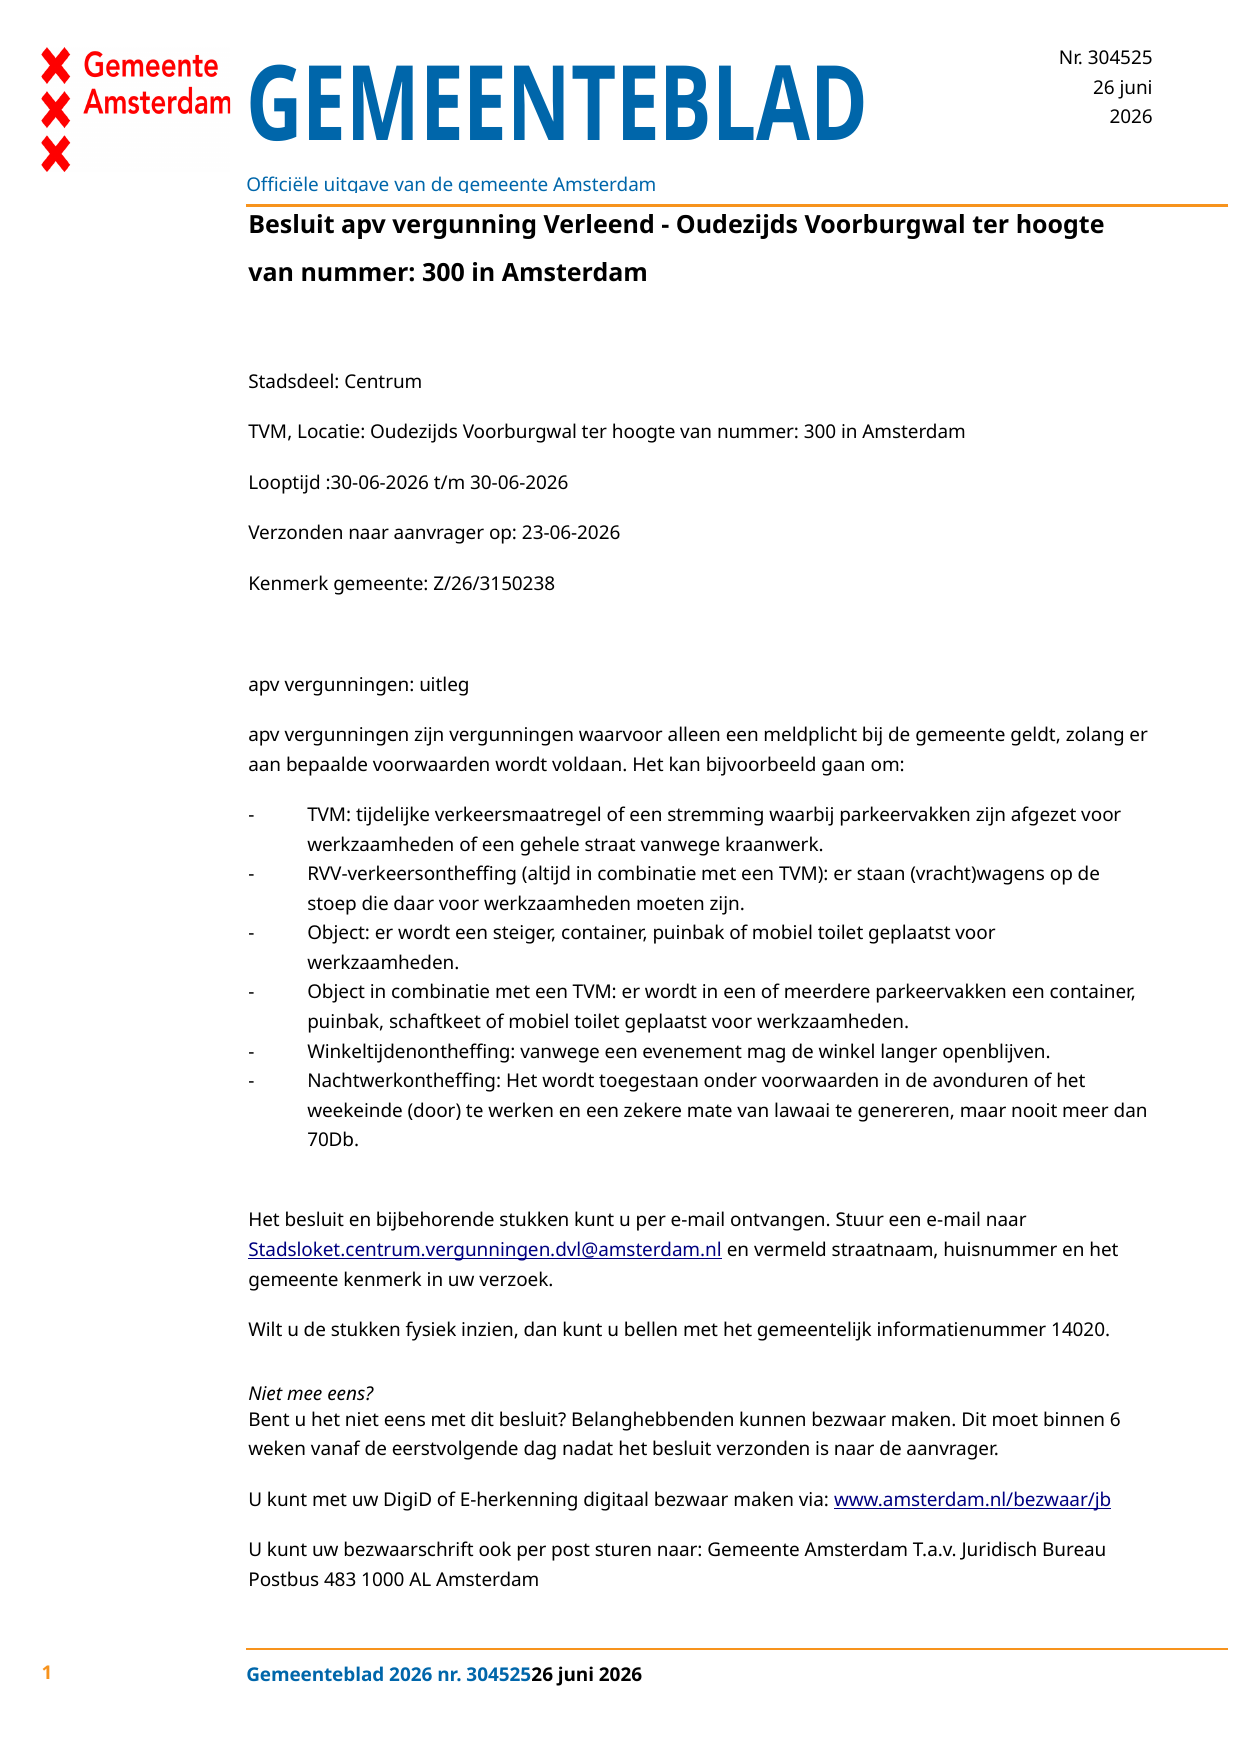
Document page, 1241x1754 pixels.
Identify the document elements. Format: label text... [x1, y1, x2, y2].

list Object: er wordt een steiger, container, puinbak of mobiel toilet geplaatst voor werkzaamheden. [248, 919, 1152, 975]
list Object in combinatie met een TVM: er wordt in een of meerdere parkeervakken een container, puinbak, schaftkeet of mobiel toilet geplaatst voor werkzaamheden. [248, 979, 1152, 1034]
text Het besluit en bijbehorende stukken kunt u per e-mail ontvangen. Stuur een e-mail naar Stadsloket.centrum.vergunningen.dvl@amsterdam.nl en vermeld straatnaam, huisnummer en het gemeente kenmerk in uw verzoek. [248, 1207, 1152, 1292]
text Wilt u de stukken fysiek inzien, dan kunt u bellen met het gemeentelijk informatienummer 14020. [248, 1316, 1152, 1342]
picture [41, 47, 231, 172]
text U kunt uw bezwaarschrift ook per post sturen naar: Gemeente Amsterdam T.a.v. Juridisch Bureau Postbus 483 1000 AL Amsterdam [248, 1536, 1152, 1592]
text apv vergunningen zijn vergunningen waarvoor alleen een meldplicht bij de gemeente geldt, zolang er aan bepaalde voorwaarden wordt voldaan. Het kan bijvoorbeeld gaan om: [248, 721, 1152, 777]
list Winkeltijdenontheffing: vanwege een evenement mag de winkel langer openblijven. [248, 1038, 1152, 1064]
text Looptijd :30-06-2026 t/m 30-06-2026 [248, 469, 1152, 495]
text Stadsdeel: Centrum [248, 368, 1152, 394]
text Kenmerk gemeente: Z/26/3150238 [248, 570, 1152, 596]
list TVM: tijdelijke verkeersmaatregel of een stremming waarbij parkeervakken zijn afgezet voor werkzaamheden of een gehele straat vanwege kraanwerk. [248, 801, 1152, 857]
list Nachtwerkontheffing: Het wordt toegestaan onder voorwaarden in de avonduren of het weekeinde (door) te werken en een zekere mate van lawaai te genereren, maar nooit meer dan 70Db. [248, 1067, 1152, 1152]
text TVM, Locatie: Oudezijds Voorburgwal ter hoogte van nummer: 300 in Amsterdam [248, 419, 1152, 444]
text U kunt met uw DigiD of E-herkenning digitaal bezwaar maken via: www.amsterdam.nl/bezwaar/jb [248, 1486, 1152, 1512]
list RVV-verkeersontheffing (altijd in combinatie met een TVM): er staan (vracht)wagens op de stoep die daar voor werkzaamheden moeten zijn. [248, 860, 1152, 916]
text Verzonden naar aanvrager op: 23-06-2026 [248, 519, 1152, 545]
text Niet mee eens? [248, 1380, 1152, 1406]
text Bent u het niet eens met dit besluit? Belanghebbenden kunnen bezwaar maken. Dit moet binnen 6 weken vanaf de eerstvolgende dag nadat het besluit verzonden is naar de aanvrager. [248, 1406, 1152, 1461]
text apv vergunningen: uitleg [248, 671, 1152, 697]
text Besluit apv vergunning Verleend - Oudezijds Voorburgwal ter hoogte van nummer: 300 in Amsterdam [248, 207, 1152, 288]
